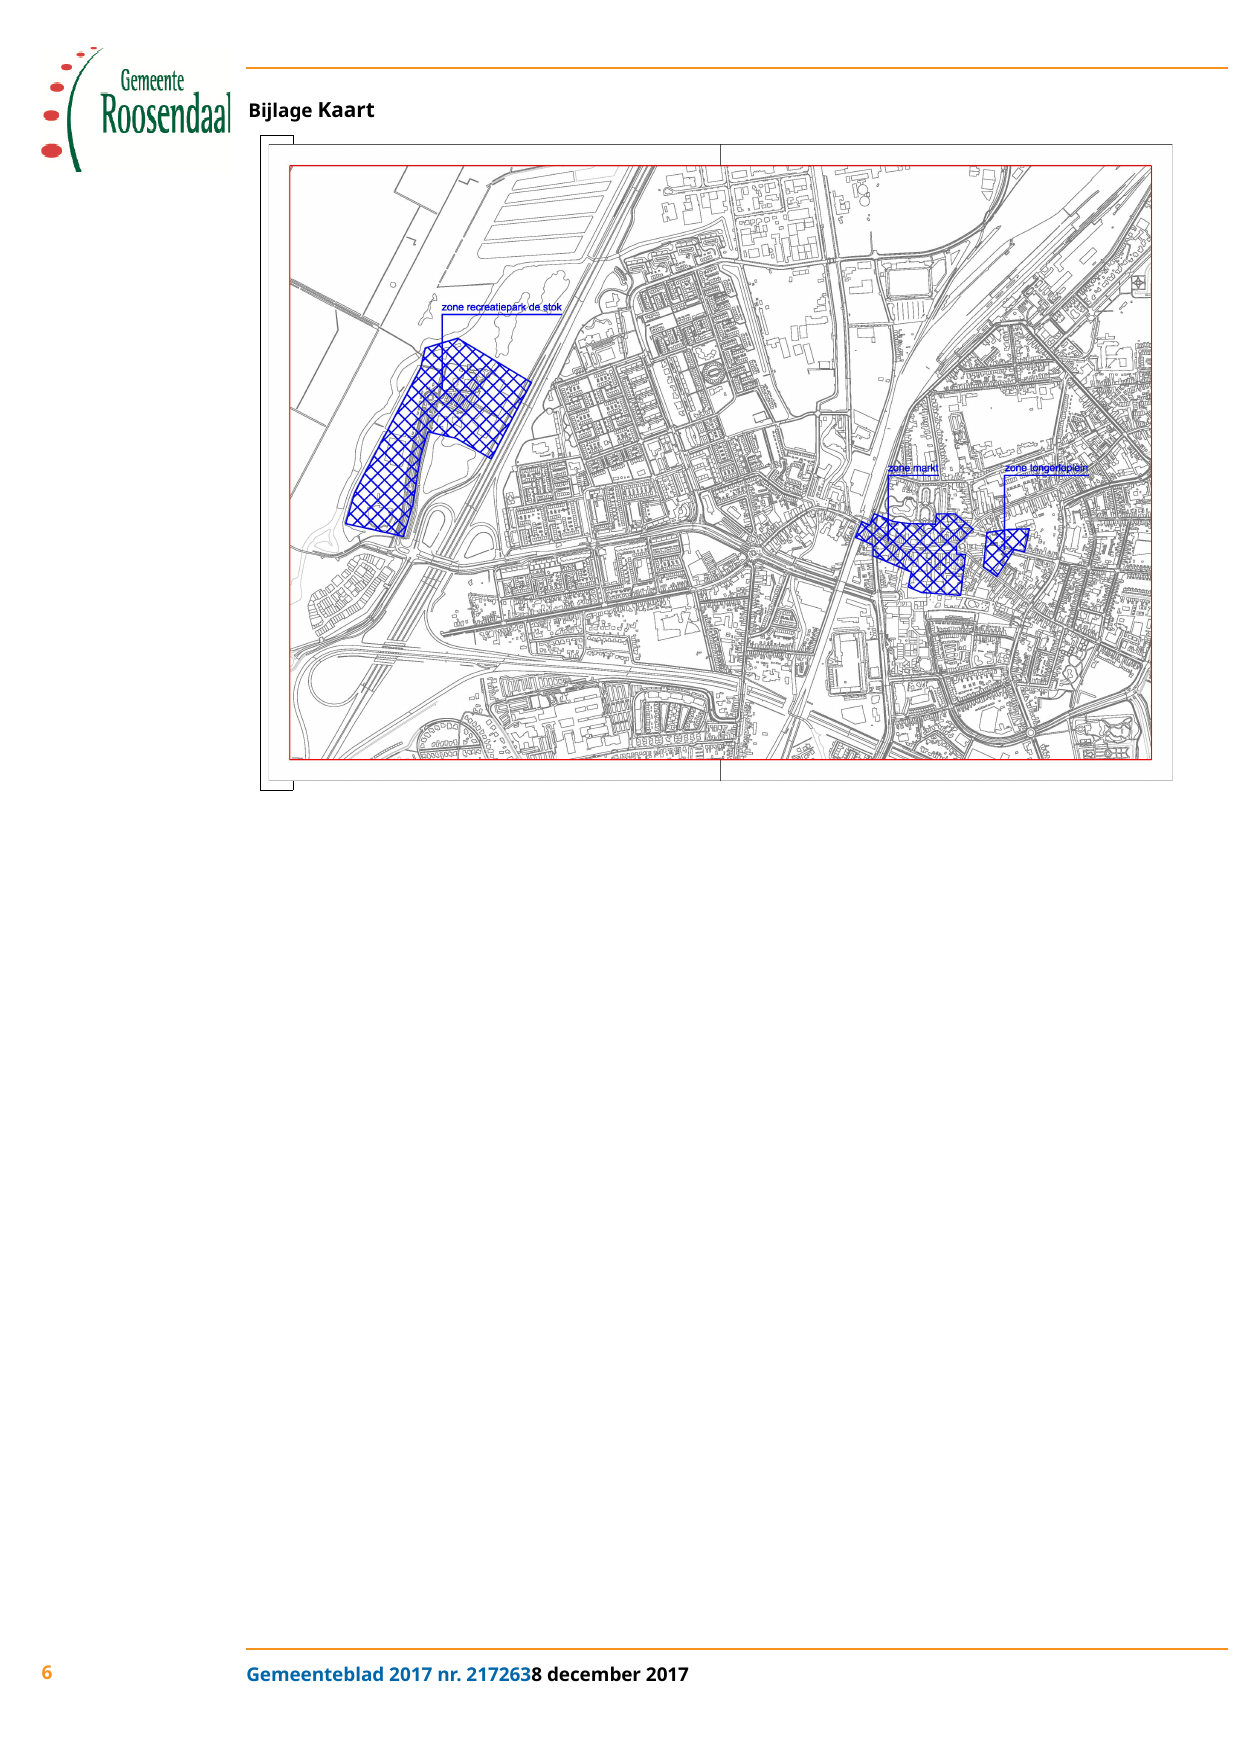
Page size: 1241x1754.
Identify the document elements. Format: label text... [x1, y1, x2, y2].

picture [268, 144, 1173, 781]
text Bijlage Kaart [248, 95, 1152, 123]
picture [41, 47, 231, 172]
